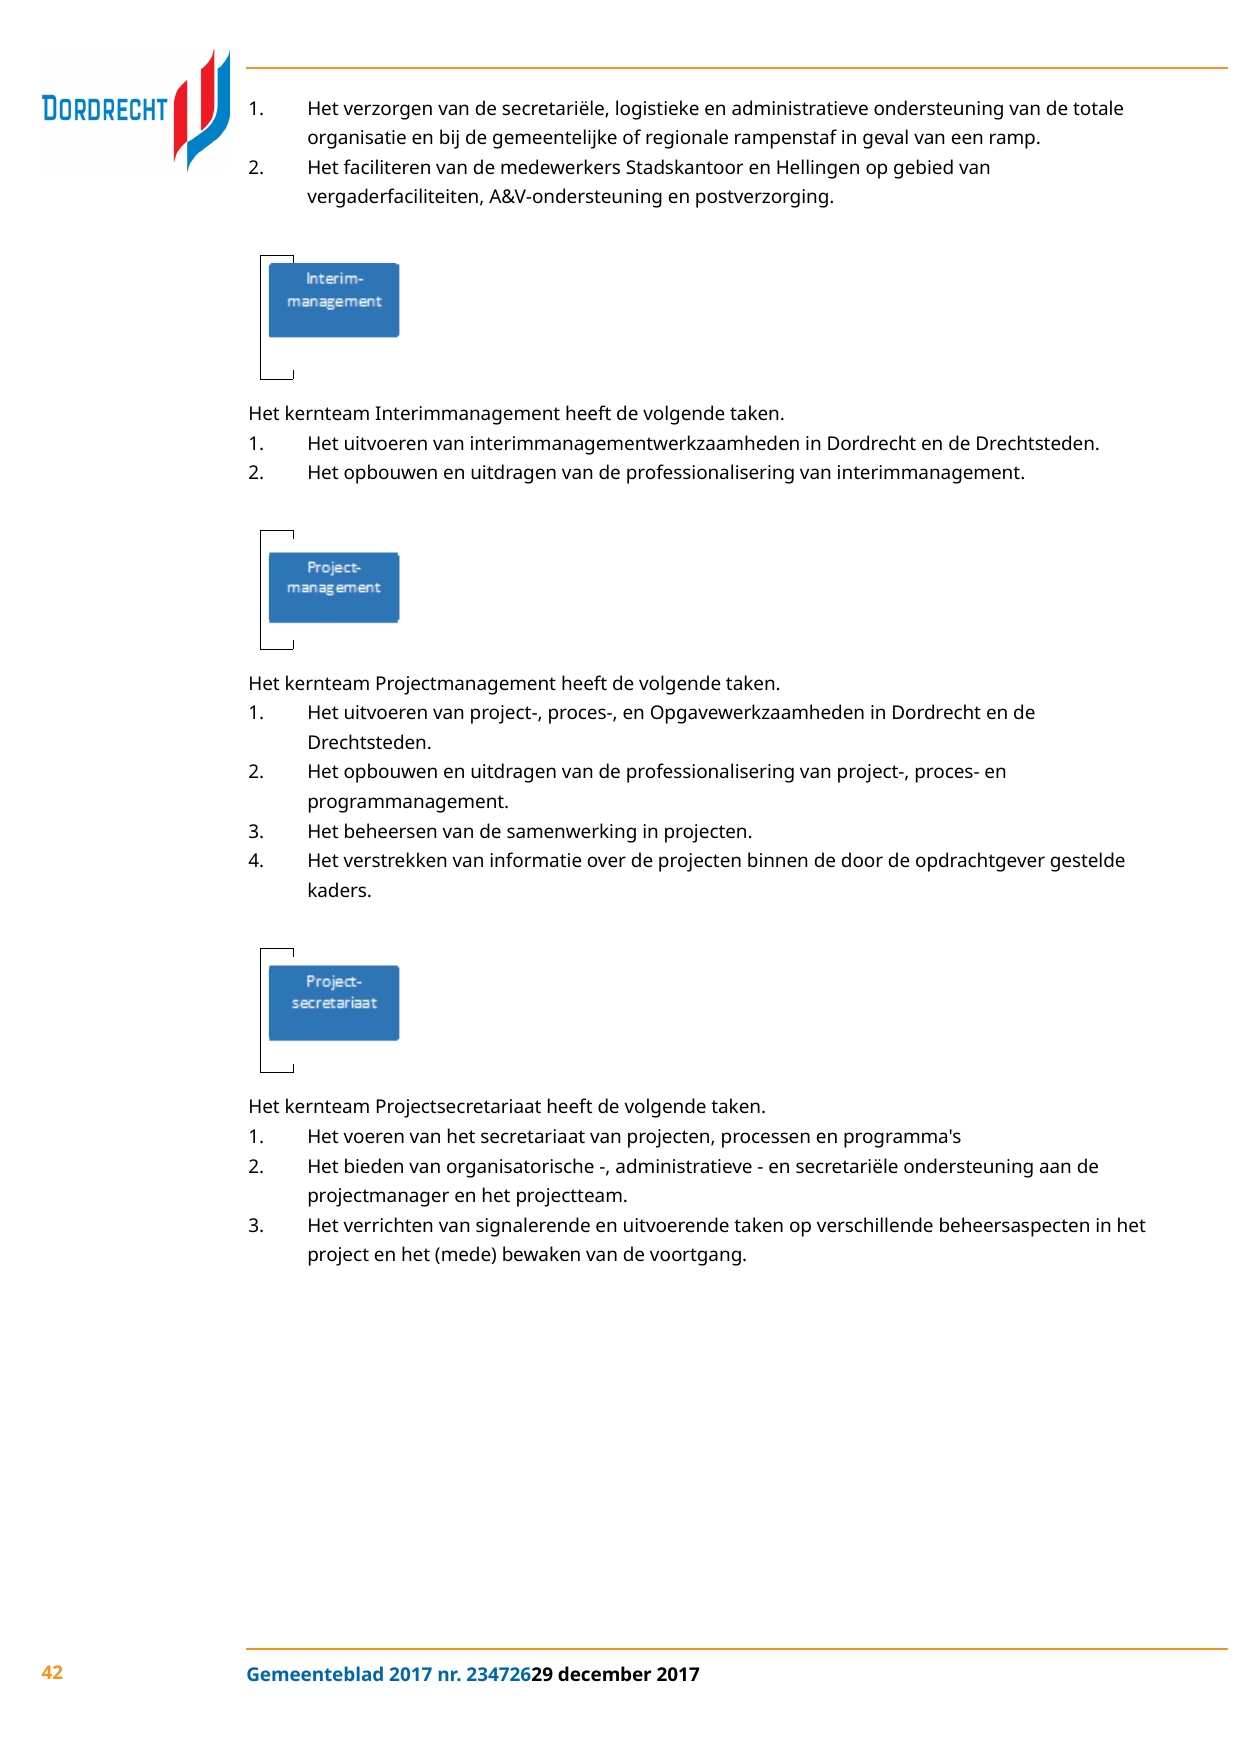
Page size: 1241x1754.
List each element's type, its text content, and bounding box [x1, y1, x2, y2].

text Het kernteam Projectmanagement heeft de volgende taken. [248, 670, 1152, 696]
list Het opbouwen en uitdragen van de professionalisering van project-, proces- en programmanagement. [248, 759, 1152, 814]
list Het verstrekken van informatie over de projecten binnen de door de opdrachtgever gestelde kaders. [248, 847, 1152, 903]
list Het bieden van organisatorische -, administratieve - en secretariële ondersteuning aan de projectmanager en het projectteam. [248, 1153, 1152, 1208]
list Het verzorgen van de secretariële, logistieke en administratieve ondersteuning van de totale organisatie en bij de gemeentelijke of regionale rampenstaf in geval van een ramp. [248, 95, 1152, 150]
text Het kernteam Projectsecretariaat heeft de volgende taken. [248, 1094, 1152, 1119]
picture [268, 539, 417, 640]
text Het kernteam Interimmanagement heeft de volgende taken. [248, 400, 1152, 426]
picture [268, 957, 417, 1064]
list Het faciliteren van de medewerkers Stadskantoor en Hellingen op gebied van vergaderfaciliteiten, A&V-ondersteuning en postverzorging. [248, 154, 1152, 209]
list Het uitvoeren van project-, proces-, en Opgavewerkzaamheden in Dordrecht en de Drechtsteden. [248, 699, 1152, 755]
list Het opbouwen en uitdragen van de professionalisering van interimmanagement. [248, 459, 1152, 485]
list Het uitvoeren van interimmanagementwerkzaamheden in Dordrecht en de Drechtsteden. [248, 430, 1152, 455]
list Het beheersen van de samenwerking in projecten. [248, 818, 1152, 844]
list Het voeren van het secretariaat van projecten, processen en programma's [248, 1123, 1152, 1149]
picture [268, 263, 417, 370]
picture [41, 47, 231, 172]
list Het verrichten van signalerende en uitvoerende taken op verschillende beheersaspecten in het project en het (mede) bewaken van de voortgang. [248, 1212, 1152, 1267]
